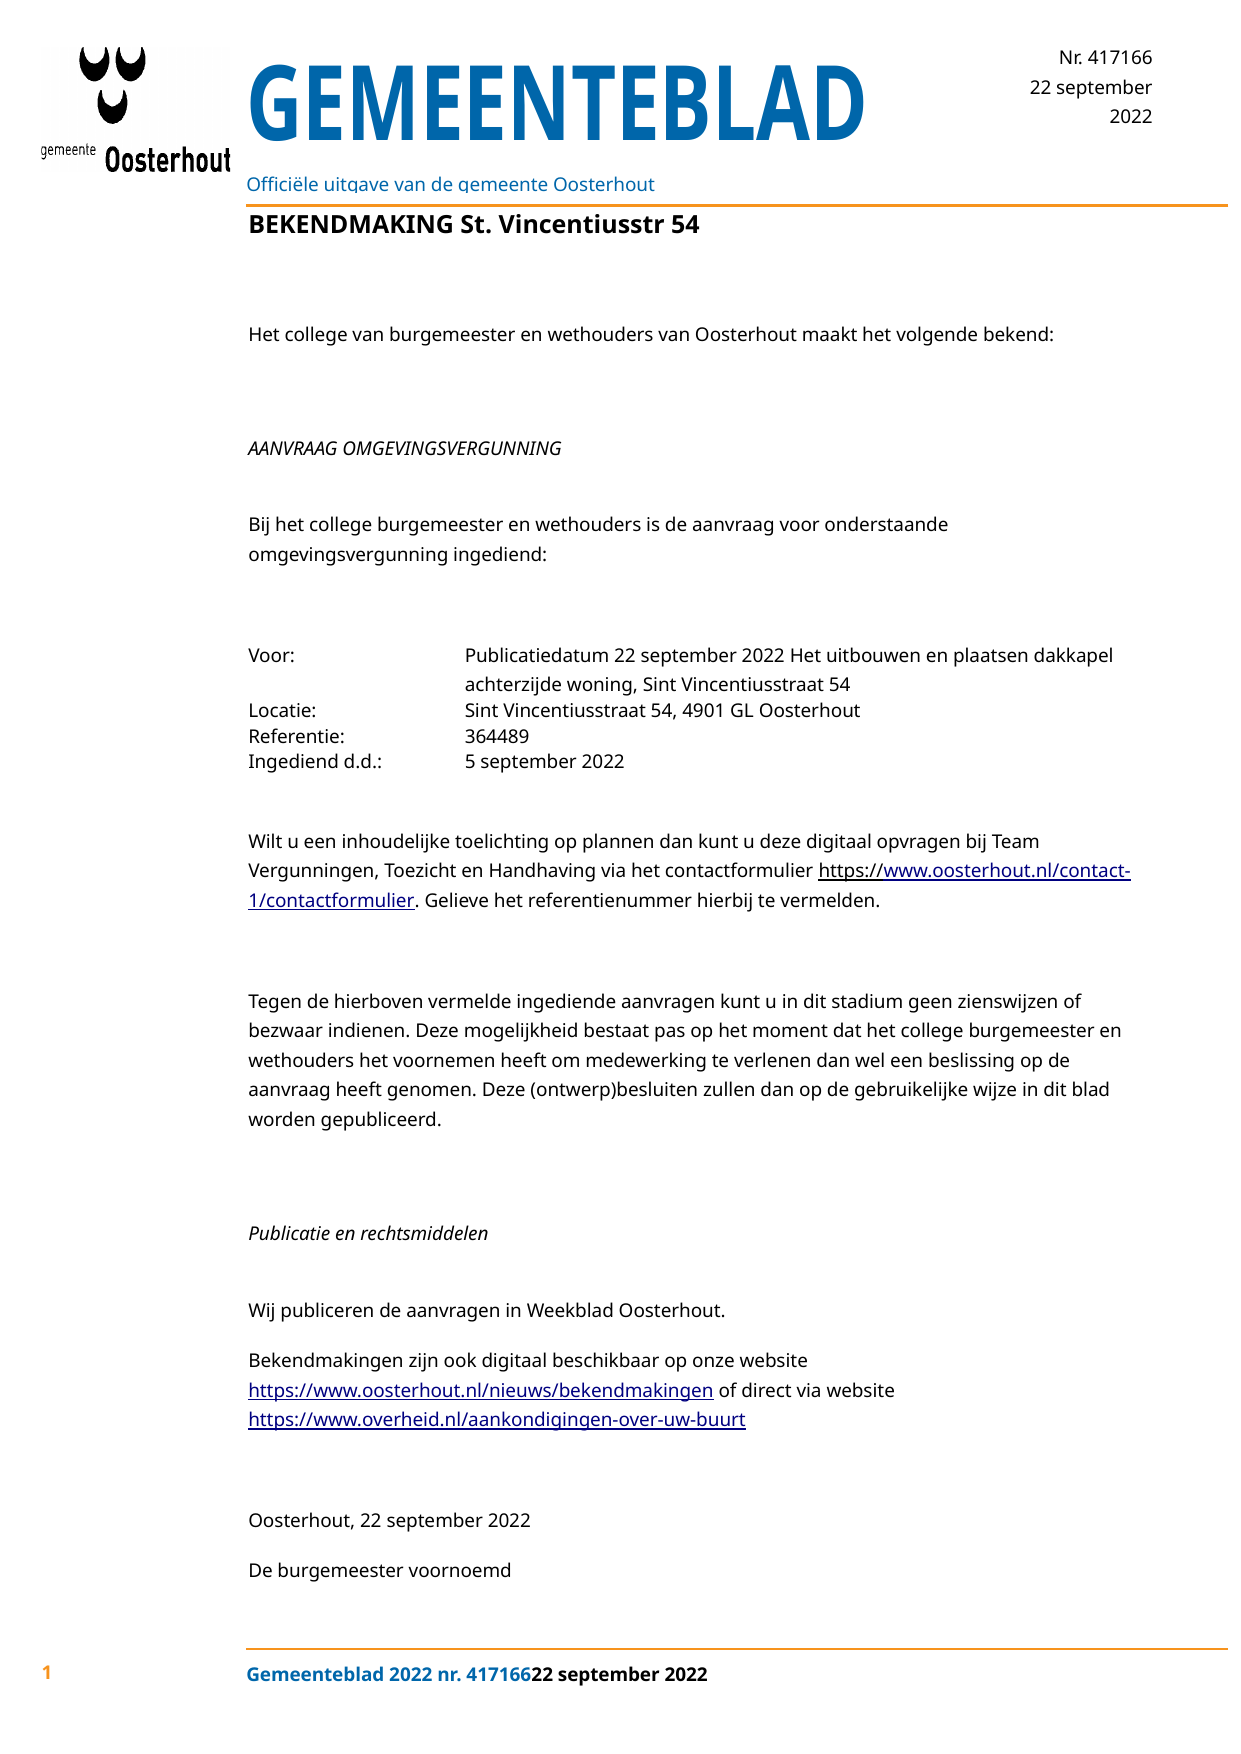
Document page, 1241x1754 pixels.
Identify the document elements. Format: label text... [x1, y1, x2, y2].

table_cell Sint Vincentiusstraat 54, 4901 GL Oosterhout [465, 697, 1152, 723]
table_header Publicatiedatum 22 september 2022 Het uitbouwen en plaatsen dakkapel achterzijde woning, Sint Vincentiusstraat 54 [465, 642, 1152, 697]
table_cell Locatie: [248, 697, 464, 723]
table_cell 5 september 2022 [465, 749, 1152, 774]
table_cell 364489 [465, 723, 1152, 748]
text Bekendmakingen zijn ook digitaal beschikbaar op onze website https://www.oosterhout.nl/nieuws/bekendmakingen of direct via website https://www.overheid.nl/aankondigingen-over-uw-buurt [248, 1347, 1152, 1432]
text Het college van burgemeester en wethouders van Oosterhout maakt het volgende bekend: [248, 321, 1152, 346]
text AANVRAAG OMGEVINGSVERGUNNING [248, 435, 1152, 461]
text Wilt u een inhoudelijke toelichting op plannen dan kunt u deze digitaal opvragen bij Team Vergunningen, Toezicht en Handhaving via het contactformulier https://www.oosterhout.nl/contact-1/contactformulier. Gelieve het referentienummer hierbij te vermelden. [248, 828, 1152, 913]
text Wij publiceren de aanvragen in Weekblad Oosterhout. [248, 1297, 1152, 1322]
text Bij het college burgemeester en wethouders is de aanvraag voor onderstaande omgevingsvergunning ingediend: [248, 511, 1152, 567]
text De burgemeester voornoemd [248, 1558, 1152, 1583]
text BEKENDMAKING St. Vincentiusstr 54 [248, 207, 1152, 241]
table_cell Ingediend d.d.: [248, 749, 464, 774]
text Tegen de hierboven vermelde ingediende aanvragen kunt u in dit stadium geen zienswijzen of bezwaar indienen. Deze mogelijkheid bestaat pas op het moment dat het college burgemeester en wethouders het voornemen heeft om medewerking te verlenen dan wel een beslissing op de aanvraag heeft genomen. Deze (ontwerp)besluiten zullen dan op de gebruikelijke wijze in dit blad worden gepubliceerd. [248, 988, 1152, 1132]
picture [41, 47, 231, 172]
text Publicatie en rechtsmiddelen [248, 1221, 1152, 1246]
table_header Voor: [248, 642, 464, 697]
table_cell Referentie: [248, 723, 464, 748]
text Oosterhout, 22 september 2022 [248, 1507, 1152, 1533]
